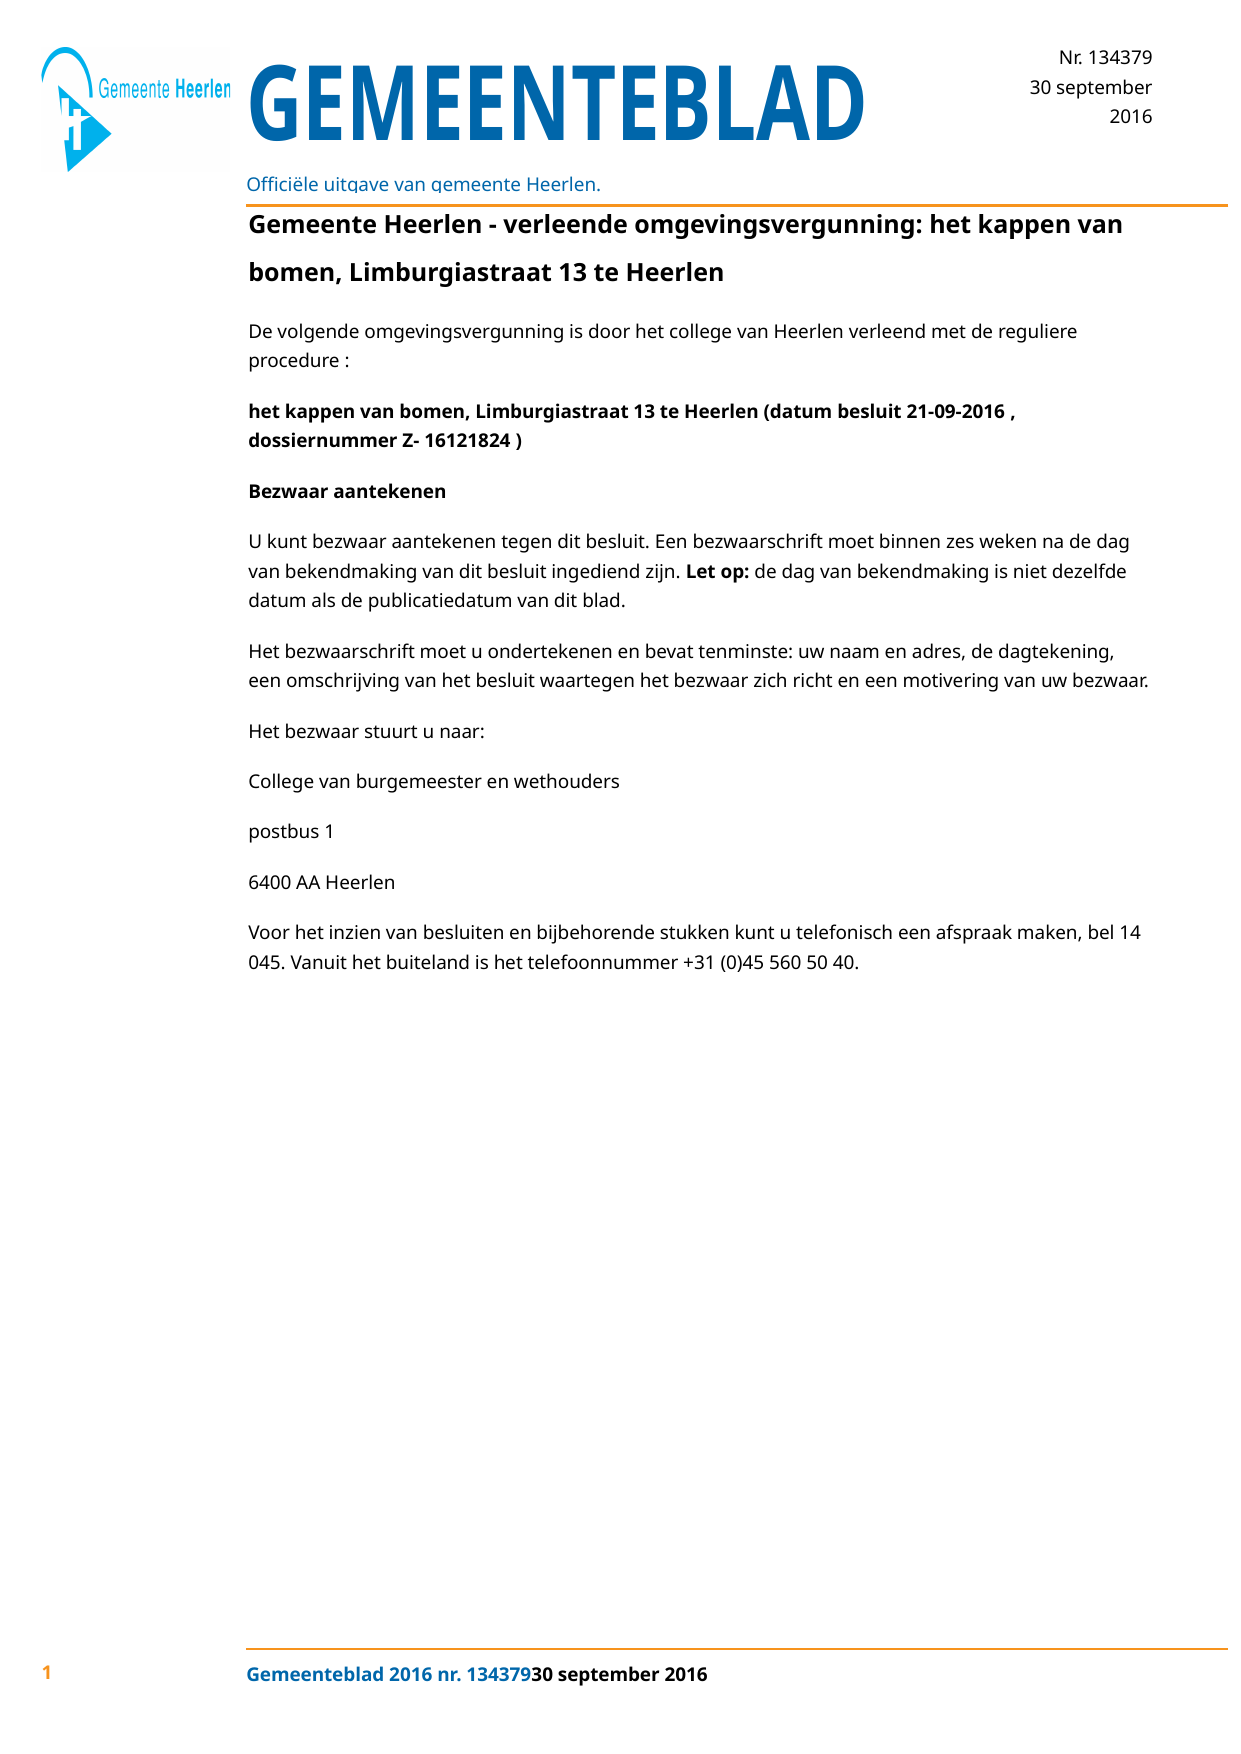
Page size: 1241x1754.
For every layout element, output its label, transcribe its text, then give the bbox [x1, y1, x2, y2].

text het kappen van bomen, Limburgiastraat 13 te Heerlen (datum besluit 21-09-2016 , dossiernummer Z- 16121824 ) [248, 398, 1152, 453]
text Het bezwaarschrift moet u ondertekenen en bevat tenminste: uw naam en adres, de dagtekening, een omschrijving van het besluit waartegen het bezwaar zich richt en een motivering van uw bezwaar. [248, 638, 1152, 693]
text Voor het inzien van besluiten en bijbehorende stukken kunt u telefonisch een afspraak maken, bel 14 045. Vanuit het buiteland is het telefoonnummer +31 (0)45 560 50 40. [248, 919, 1152, 975]
text Bezwaar aantekenen [248, 478, 1152, 504]
text 6400 AA Heerlen [248, 869, 1152, 895]
text College van burgemeester en wethouders [248, 768, 1152, 794]
text Gemeente Heerlen - verleende omgevingsvergunning: het kappen van bomen, Limburgiastraat 13 te Heerlen [248, 207, 1152, 288]
text U kunt bezwaar aantekenen tegen dit besluit. Een bezwaarschrift moet binnen zes weken na de dag van bekendmaking van dit besluit ingediend zijn. Let op: de dag van bekendmaking is niet dezelfde datum als de publicatiedatum van dit blad. [248, 528, 1152, 613]
picture [41, 47, 58, 70]
picture [41, 47, 231, 172]
text postbus 1 [248, 819, 1152, 844]
text De volgende omgevingsvergunning is door het college van Heerlen verleend met de reguliere procedure : [248, 318, 1152, 373]
text Het bezwaar stuurt u naar: [248, 718, 1152, 744]
